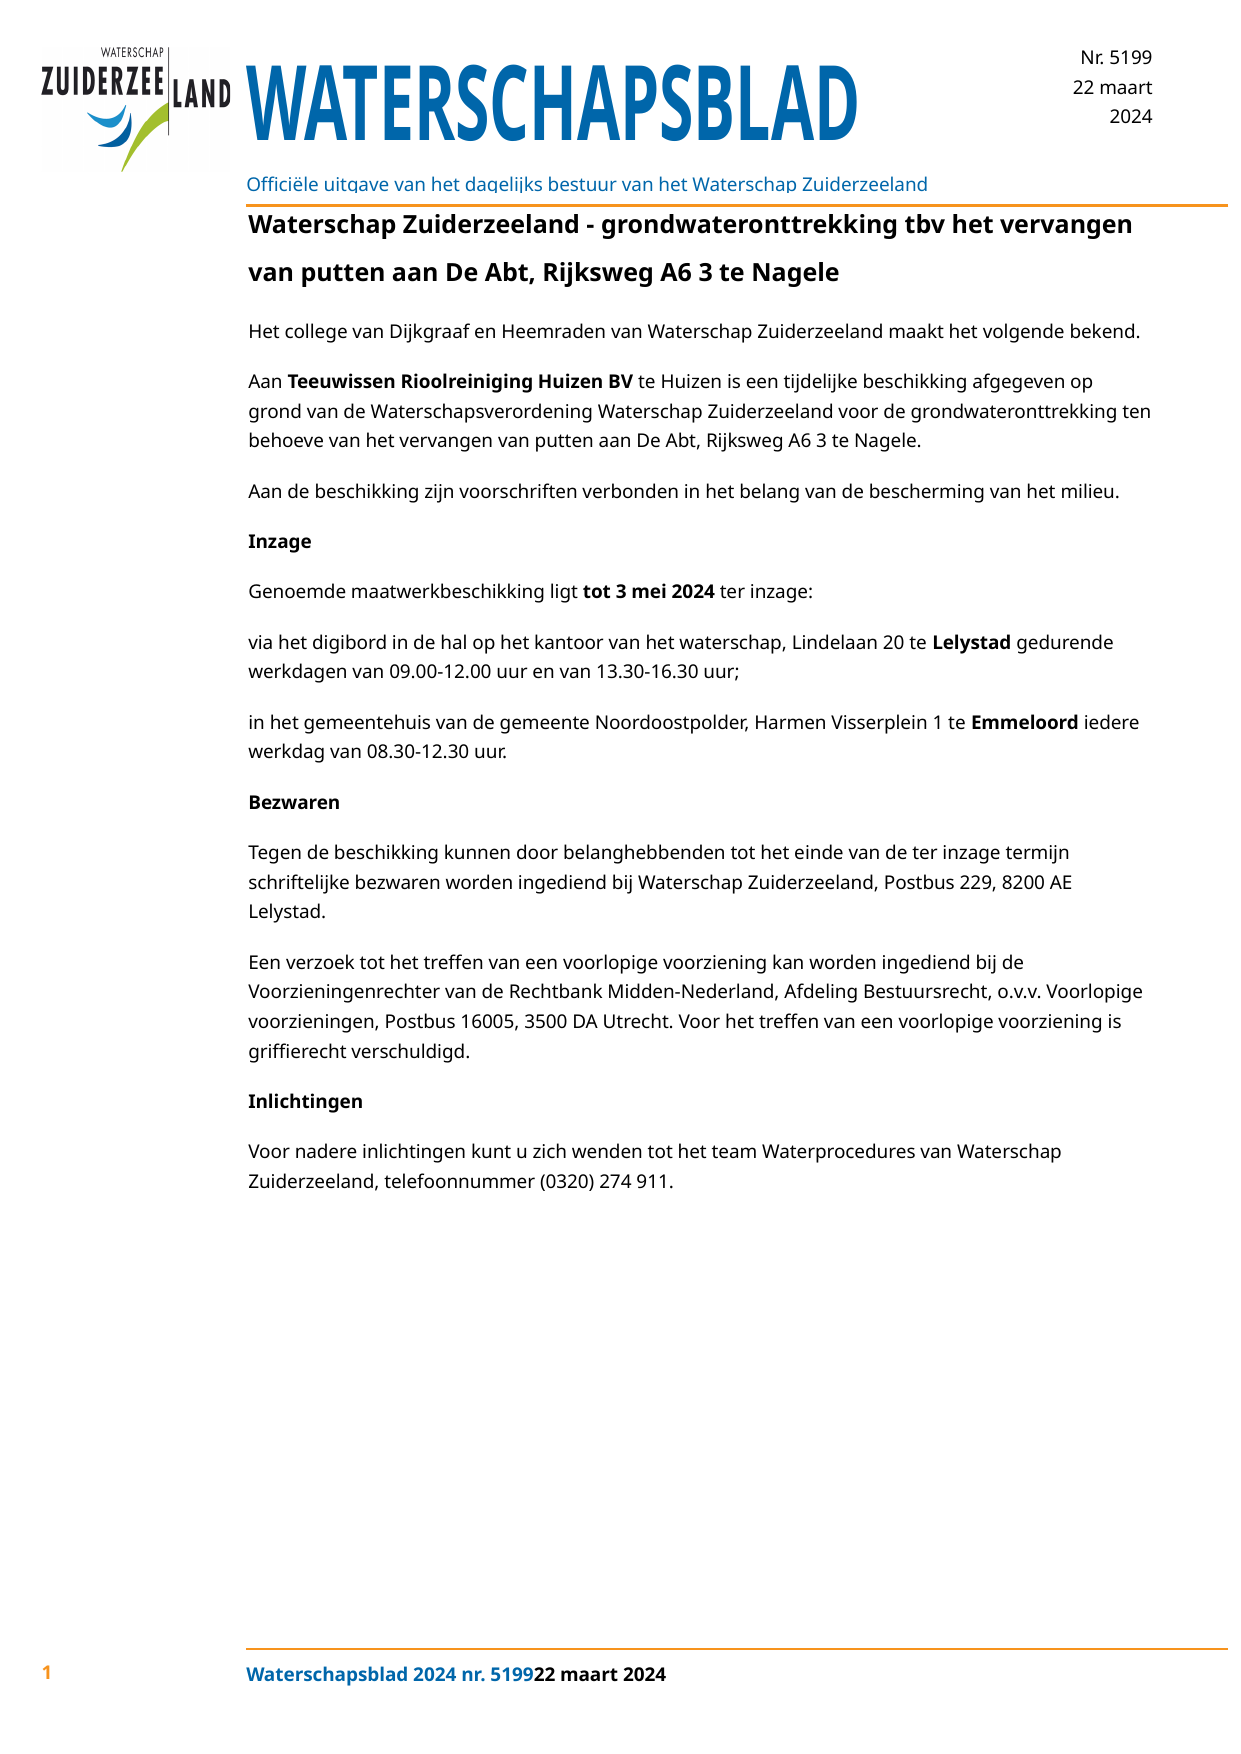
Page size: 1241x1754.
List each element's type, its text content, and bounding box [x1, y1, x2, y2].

text Genoemde maatwerkbeschikking ligt tot 3 mei 2024 ter inzage: [248, 579, 1152, 604]
text via het digibord in de hal op het kantoor van het waterschap, Lindelaan 20 te Lelystad gedurende werkdagen van 09.00-12.00 uur en van 13.30-16.30 uur; [248, 629, 1152, 684]
text Aan de beschikking zijn voorschriften verbonden in het belang van de bescherming van het milieu. [248, 478, 1152, 504]
text Voor nadere inlichtingen kunt u zich wenden tot het team Waterprocedures van Waterschap Zuiderzeeland, telefoonnummer (0320) 274 911. [248, 1139, 1152, 1194]
text Aan Teeuwissen Rioolreiniging Huizen BV te Huizen is een tijdelijke beschikking afgegeven op grond van de Waterschapsverordening Waterschap Zuiderzeeland voor de grondwateronttrekking ten behoeve van het vervangen van putten aan De Abt, Rijksweg A6 3 te Nagele. [248, 368, 1152, 453]
text Waterschap Zuiderzeeland - grondwateronttrekking tbv het vervangen van putten aan De Abt, Rijksweg A6 3 te Nagele [248, 207, 1152, 288]
text Inlichtingen [248, 1088, 1152, 1114]
text in het gemeentehuis van de gemeente Noordoostpolder, Harmen Visserplein 1 te Emmeloord iedere werkdag van 08.30-12.30 uur. [248, 709, 1152, 764]
text Het college van Dijkgraaf en Heemraden van Waterschap Zuiderzeeland maakt het volgende bekend. [248, 318, 1152, 344]
text Tegen de beschikking kunnen door belanghebbenden tot het einde van de ter inzage termijn schriftelijke bezwaren worden ingediend bij Waterschap Zuiderzeeland, Postbus 229, 8200 AE Lelystad. [248, 839, 1152, 924]
text Bezwaren [248, 789, 1152, 815]
text Inzage [248, 528, 1152, 554]
text Een verzoek tot het treffen van een voorlopige voorziening kan worden ingediend bij de Voorzieningenrechter van de Rechtbank Midden-Nederland, Afdeling Bestuursrecht, o.v.v. Voorlopige voorzieningen, Postbus 16005, 3500 DA Utrecht. Voor het treffen van een voorlopige voorziening is griffierecht verschuldigd. [248, 949, 1152, 1064]
picture [41, 47, 231, 172]
